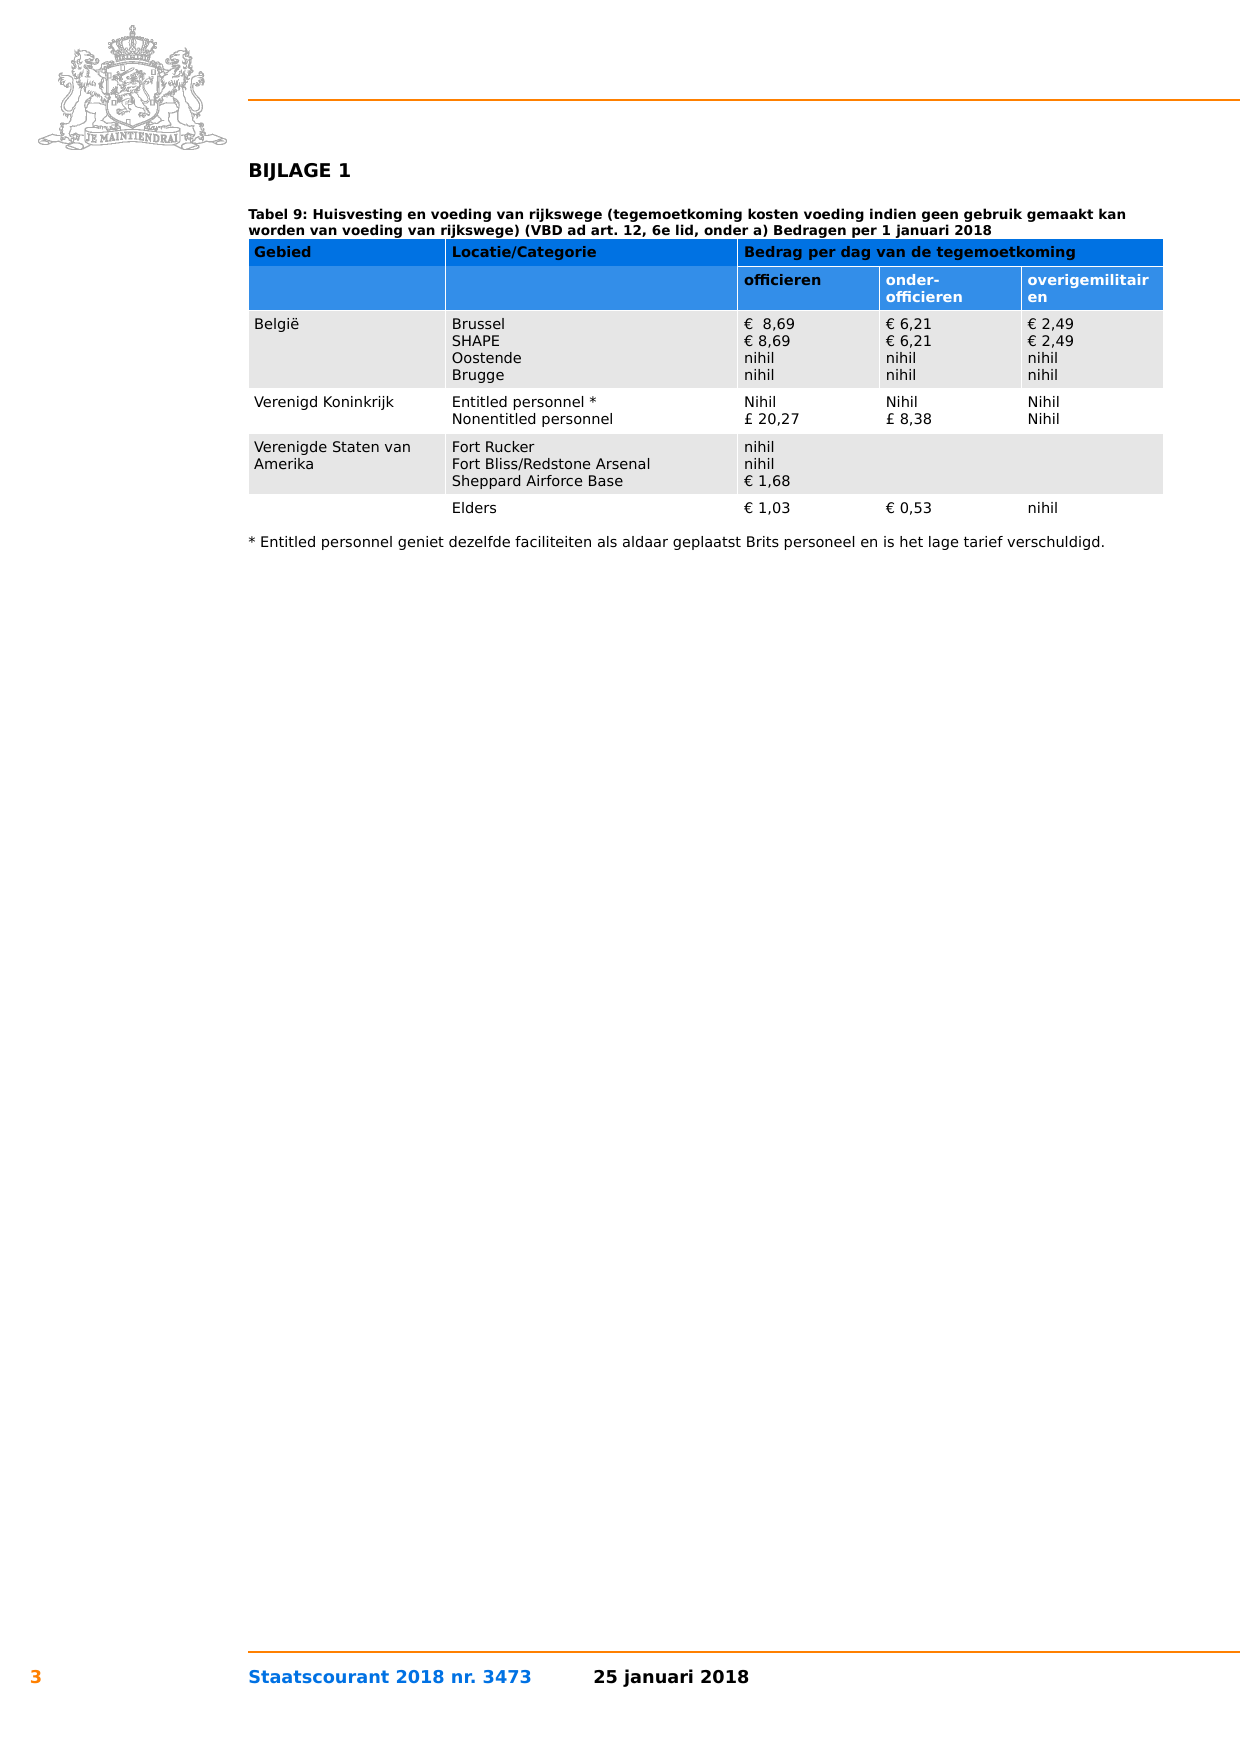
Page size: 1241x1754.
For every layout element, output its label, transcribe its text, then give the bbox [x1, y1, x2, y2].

table_cell België [249, 311, 445, 388]
table_cell Bedrag per dag van de tegemoetkoming [738, 239, 1163, 266]
table_cell Nihil Nihil [1022, 390, 1163, 433]
table_cell Entitled personnel * Nonentitled personnel [446, 390, 737, 433]
table_cell € 6,21 € 6,21 nihil nihil [880, 311, 1021, 388]
table_cell Verenigd Koninkrijk [249, 390, 445, 433]
table_cell overigemilitairen [1022, 267, 1163, 310]
table_cell Nihil £ 20,27 [738, 390, 879, 433]
table_cell Nihil £ 8,38 [880, 390, 1021, 433]
table_cell nihil [1022, 495, 1163, 522]
subtitle BIJLAGE 1 [248, 160, 1163, 182]
table_cell onder-officieren [880, 267, 1021, 310]
table_cell Verenigde Staten van Amerika [249, 434, 445, 494]
picture [38, 25, 227, 150]
table_cell € 0,53 [880, 495, 1021, 522]
table_cell Gebied [249, 239, 445, 266]
table_cell Brussel SHAPE Oostende Brugge [446, 311, 737, 388]
table_cell nihil nihil € 1,68 [738, 434, 1163, 494]
table_header Tabel 9: Huisvesting en voeding van rijkswege (tegemoetkoming kosten voeding indien geen gebruik gemaakt kan worden van voeding van rijkswege) (VBD ad art. 12, 6e lid, onder a) Bedragen per 1 januari 2018 [248, 207, 1163, 238]
table_cell € 1,03 [738, 495, 879, 522]
table_cell Elders [446, 495, 737, 522]
table_cell [249, 495, 445, 522]
table_cell officieren [738, 267, 879, 310]
table_cell Fort Rucker Fort Bliss/Redstone Arsenal Sheppard Airforce Base [446, 434, 737, 494]
table_cell Locatie/Categorie [446, 239, 737, 266]
table_cell € 2,49 € 2,49 nihil nihil [1022, 311, 1163, 388]
table_cell * Entitled personnel geniet dezelfde faciliteiten als aldaar geplaatst Brits personeel en is het lage tarief verschuldigd. [248, 523, 1163, 551]
table_cell € 8,69 € 8,69 nihil nihil [738, 311, 879, 388]
